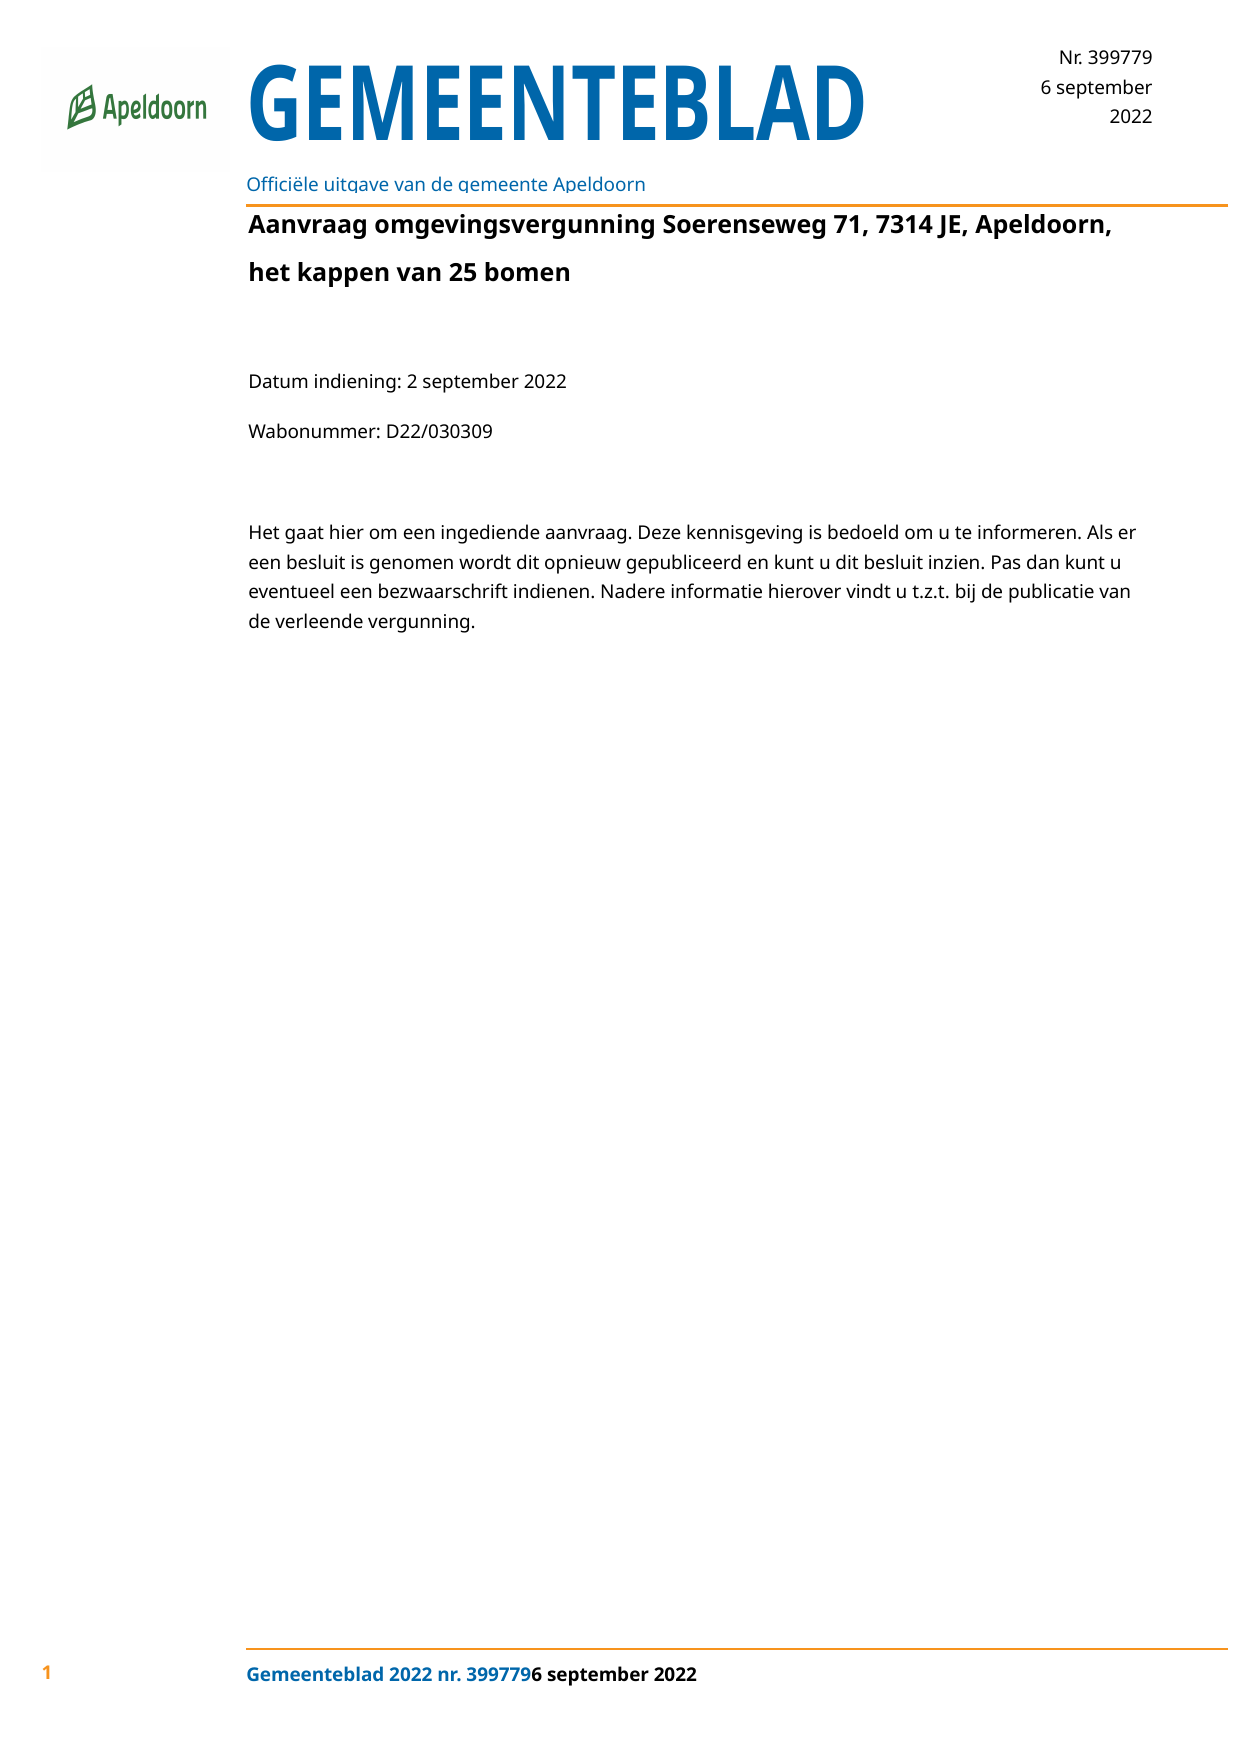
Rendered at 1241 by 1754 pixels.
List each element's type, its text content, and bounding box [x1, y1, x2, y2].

picture [41, 47, 231, 172]
text Wabonummer: D22/030309 [248, 419, 1152, 444]
text Het gaat hier om een ingediende aanvraag. Deze kennisgeving is bedoeld om u te informeren. Als er een besluit is genomen wordt dit opnieuw gepubliceerd en kunt u dit besluit inzien. Pas dan kunt u eventueel een bezwaarschrift indienen. Nadere informatie hierover vindt u t.z.t. bij de publicatie van de verleende vergunning. [248, 519, 1152, 634]
text Aanvraag omgevingsvergunning Soerenseweg 71, 7314 JE, Apeldoorn, het kappen van 25 bomen [248, 207, 1152, 288]
text Datum indiening: 2 september 2022 [248, 368, 1152, 394]
